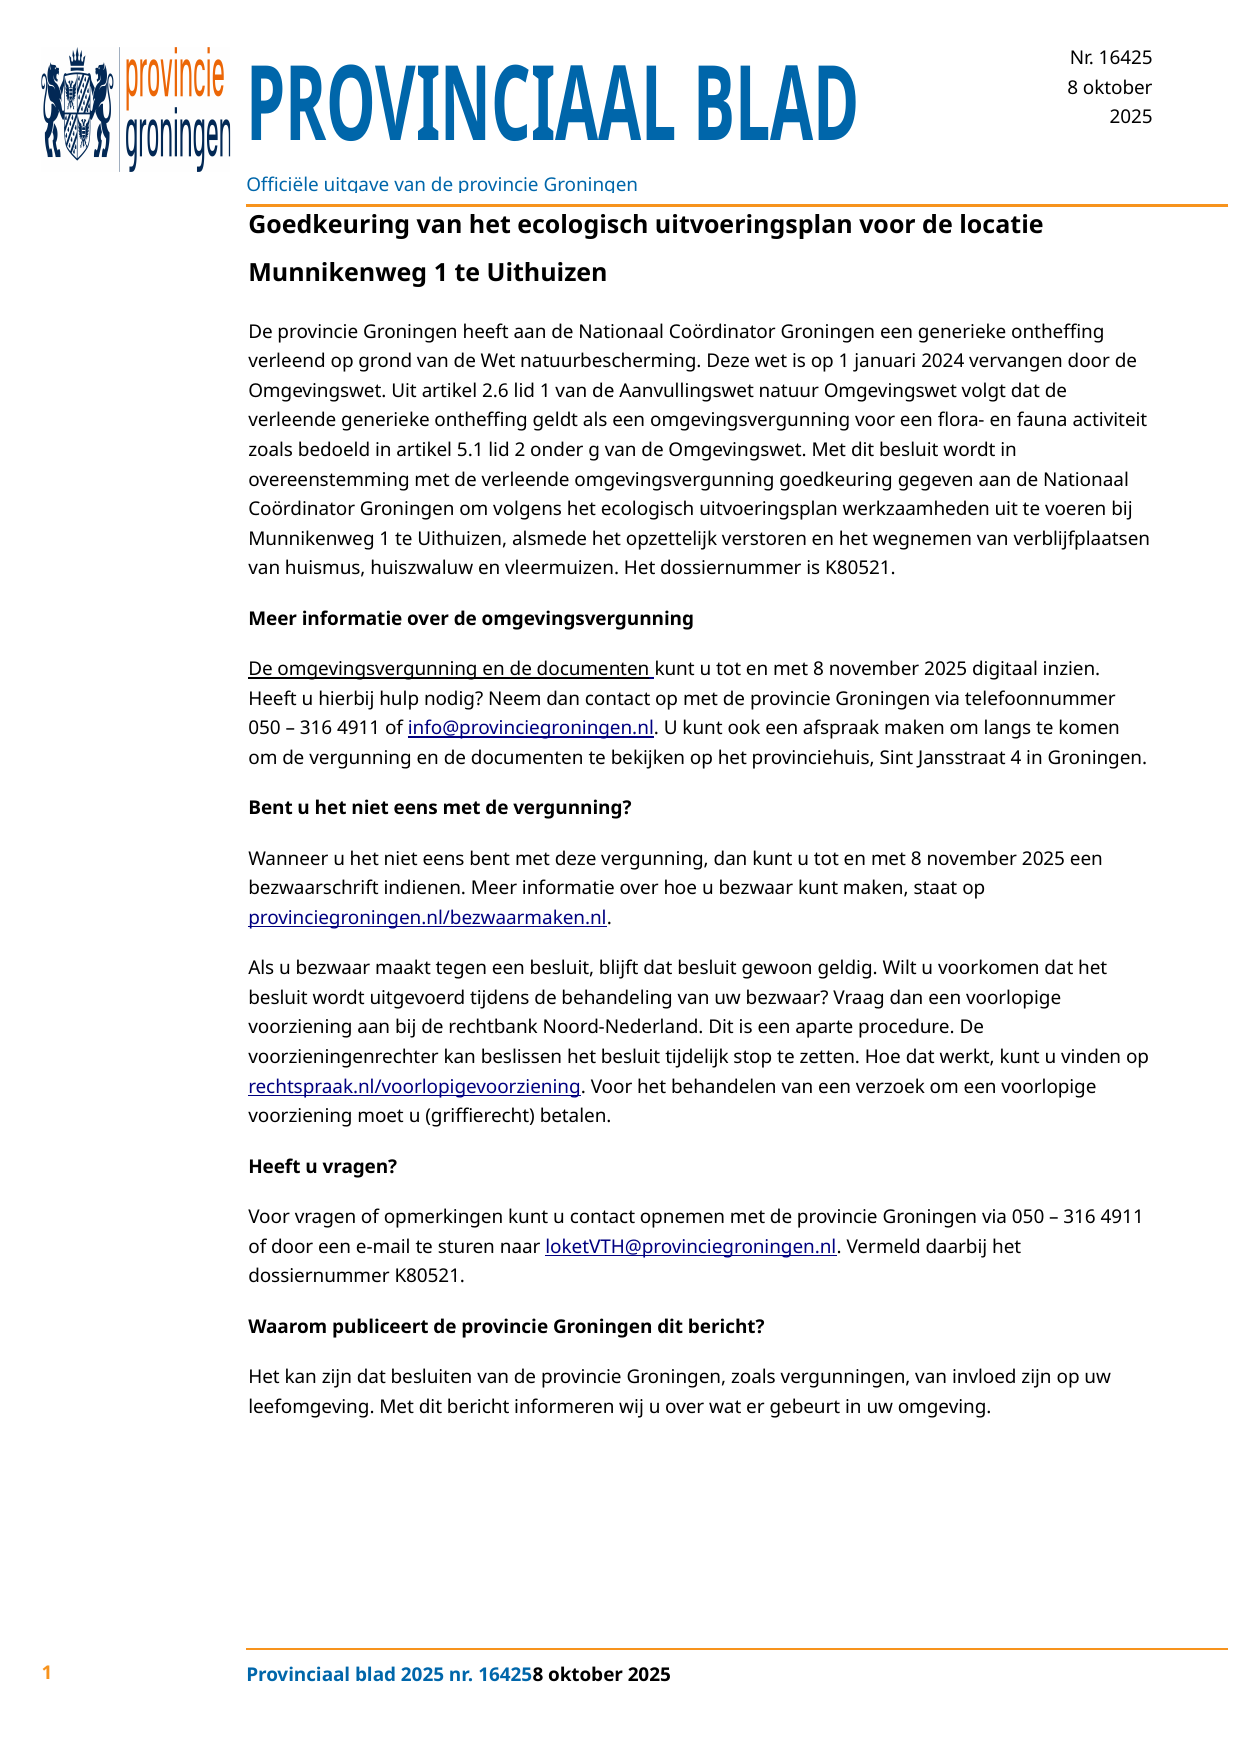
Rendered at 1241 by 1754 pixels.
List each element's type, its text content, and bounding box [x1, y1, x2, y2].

picture [41, 47, 231, 172]
text Als u bezwaar maakt tegen een besluit, blijft dat besluit gewoon geldig. Wilt u voorkomen dat het besluit wordt uitgevoerd tijdens de behandeling van uw bezwaar? Vraag dan een voorlopige voorziening aan bij de rechtbank Noord-Nederland. Dit is een aparte procedure. De voorzieningenrechter kan beslissen het besluit tijdelijk stop te zetten. Hoe dat werkt, kunt u vinden op rechtspraak.nl/voorlopigevoorziening. Voor het behandelen van een verzoek om een voorlopige voorziening moet u (griffierecht) betalen. [248, 954, 1152, 1128]
text De omgevingsvergunning en de documenten kunt u tot en met 8 november 2025 digitaal inzien. Heeft u hierbij hulp nodig? Neem dan contact op met de provincie Groningen via telefoonnummer 050 – 316 4911 of info@provinciegroningen.nl. U kunt ook een afspraak maken om langs te komen om de vergunning en de documenten te bekijken op het provinciehuis, Sint Jansstraat 4 in Groningen. [248, 655, 1152, 770]
text Waarom publiceert de provincie Groningen dit bericht? [248, 1313, 1152, 1339]
text De provincie Groningen heeft aan de Nationaal Coördinator Groningen een generieke ontheffing verleend op grond van de Wet natuurbescherming. Deze wet is op 1 januari 2024 vervangen door de Omgevingswet. Uit artikel 2.6 lid 1 van de Aanvullingswet natuur Omgevingswet volgt dat de verleende generieke ontheffing geldt als een omgevingsvergunning voor een flora- en fauna activiteit zoals bedoeld in artikel 5.1 lid 2 onder g van de Omgevingswet. Met dit besluit wordt in overeenstemming met de verleende omgevingsvergunning goedkeuring gegeven aan de Nationaal Coördinator Groningen om volgens het ecologisch uitvoeringsplan werkzaamheden uit te voeren bij Munnikenweg 1 te Uithuizen, alsmede het opzettelijk verstoren en het wegnemen van verblijfplaatsen van huismus, huiszwaluw en vleermuizen. Het dossiernummer is K80521. [248, 318, 1152, 580]
text Wanneer u het niet eens bent met deze vergunning, dan kunt u tot en met 8 november 2025 een bezwaarschrift indienen. Meer informatie over hoe u bezwaar kunt maken, staat op provinciegroningen.nl/bezwaarmaken.nl. [248, 845, 1152, 930]
text Het kan zijn dat besluiten van de provincie Groningen, zoals vergunningen, van invloed zijn op uw leefomgeving. Met dit bericht informeren wij u over wat er gebeurt in uw omgeving. [248, 1363, 1152, 1419]
text Voor vragen of opmerkingen kunt u contact opnemen met de provincie Groningen via 050 – 316 4911 of door een e-mail te sturen naar loketVTH@provinciegroningen.nl. Vermeld daarbij het dossiernummer K80521. [248, 1203, 1152, 1288]
text Heeft u vragen? [248, 1153, 1152, 1179]
text Goedkeuring van het ecologisch uitvoeringsplan voor de locatie Munnikenweg 1 te Uithuizen [248, 207, 1152, 288]
text Bent u het niet eens met de vergunning? [248, 794, 1152, 820]
text Meer informatie over de omgevingsvergunning [248, 605, 1152, 631]
